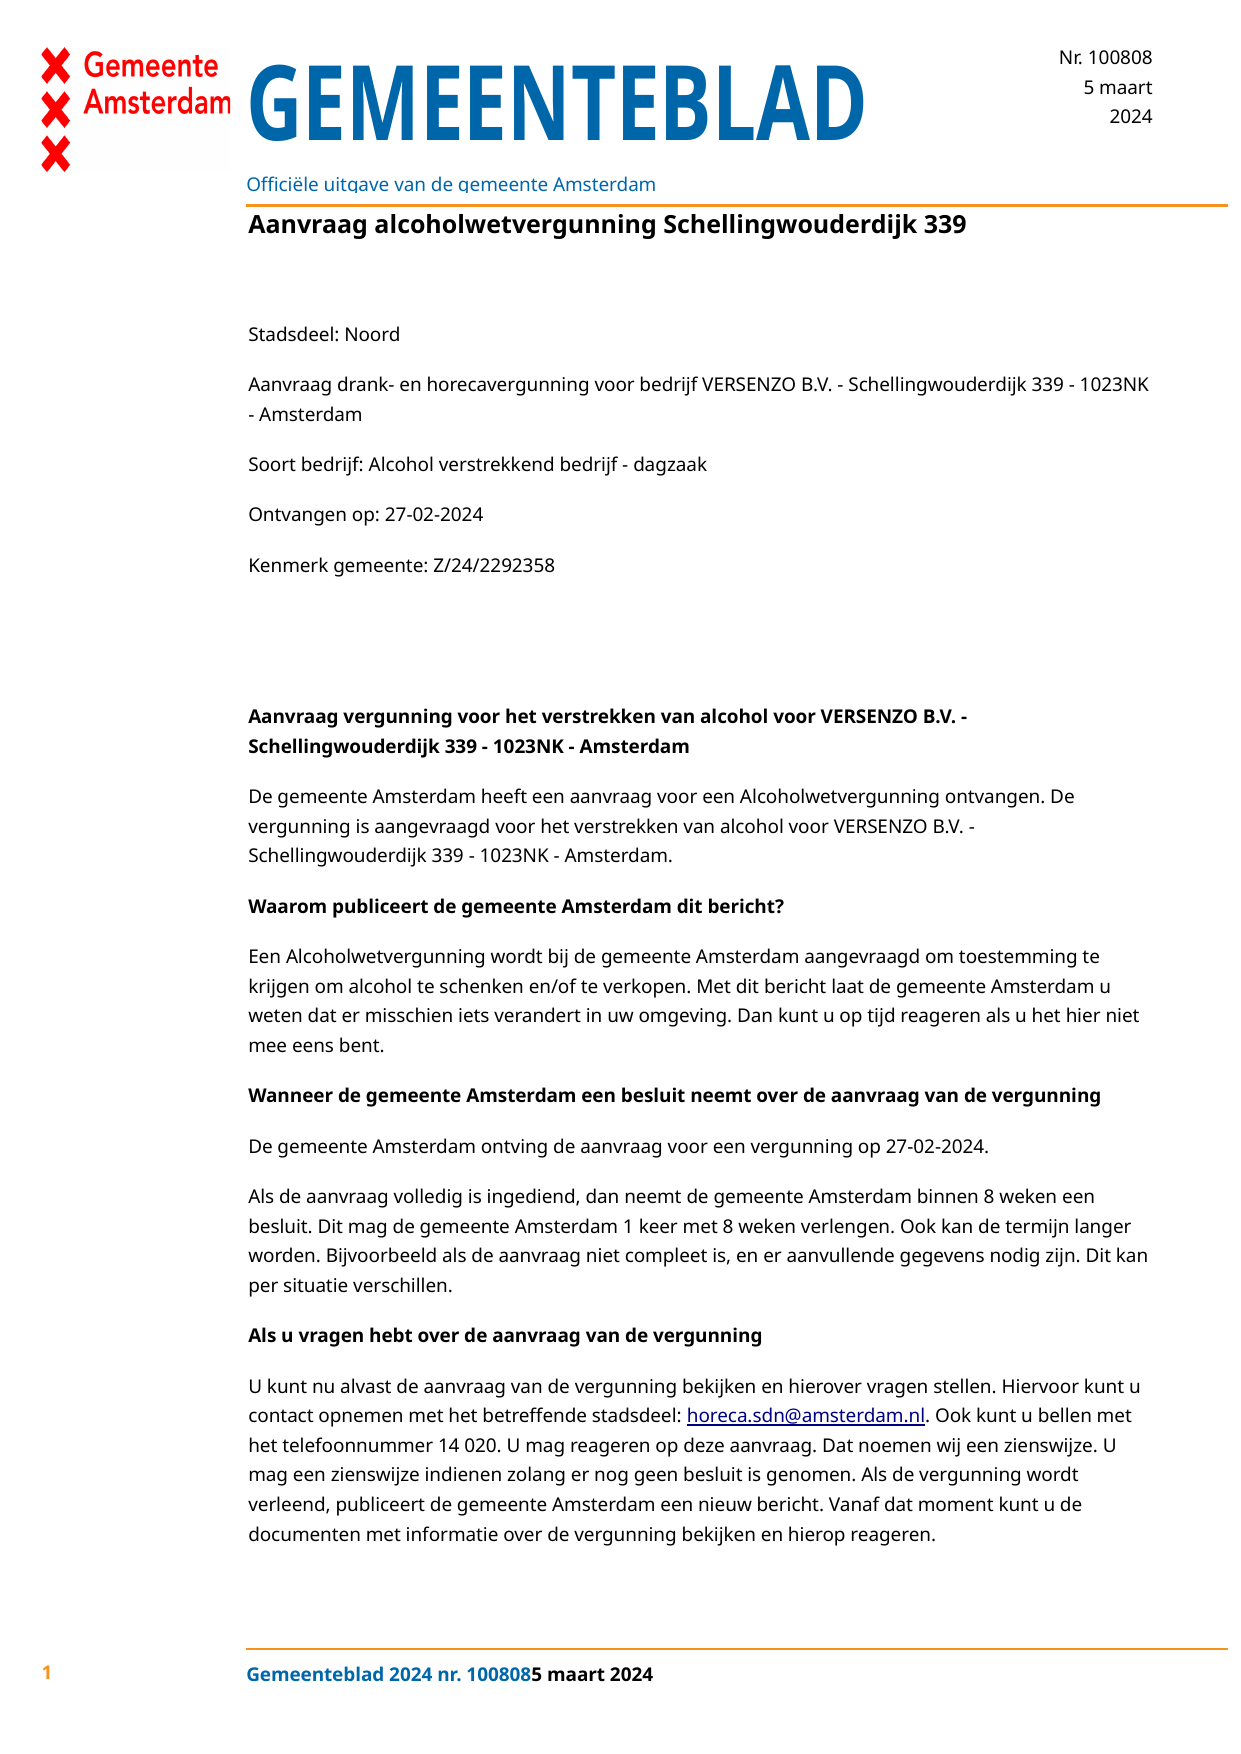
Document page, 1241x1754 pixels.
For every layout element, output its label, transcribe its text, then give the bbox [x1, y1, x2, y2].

text Ontvangen op: 27-02-2024 [248, 502, 1152, 527]
text U kunt nu alvast de aanvraag van de vergunning bekijken en hierover vragen stellen. Hiervoor kunt u contact opnemen met het betreffende stadsdeel: horeca.sdn@amsterdam.nl. Ook kunt u bellen met het telefoonnummer 14 020. U mag reageren op deze aanvraag. Dat noemen wij een zienswijze. U mag een zienswijze indienen zolang er nog geen besluit is genomen. Als de vergunning wordt verleend, publiceert de gemeente Amsterdam een nieuw bericht. Vanaf dat moment kunt u de documenten met informatie over de vergunning bekijken en hierop reageren. [248, 1373, 1152, 1546]
picture [41, 47, 231, 172]
text Stadsdeel: Noord [248, 321, 1152, 346]
text Kenmerk gemeente: Z/24/2292358 [248, 552, 1152, 578]
text Als de aanvraag volledig is ingediend, dan neemt de gemeente Amsterdam binnen 8 weken een besluit. Dit mag de gemeente Amsterdam 1 keer met 8 weken verlengen. Ook kan de termijn langer worden. Bijvoorbeeld als de aanvraag niet compleet is, en er aanvullende gegevens nodig zijn. Dit kan per situatie verschillen. [248, 1183, 1152, 1298]
text Als u vragen hebt over de aanvraag van de vergunning [248, 1322, 1152, 1348]
text Soort bedrijf: Alcohol verstrekkend bedrijf - dagzaak [248, 451, 1152, 477]
text Aanvraag alcoholwetvergunning Schellingwouderdijk 339 [248, 207, 1152, 241]
text Een Alcoholwetvergunning wordt bij de gemeente Amsterdam aangevraagd om toestemming te krijgen om alcohol te schenken en/of te verkopen. Met dit bericht laat de gemeente Amsterdam u weten dat er misschien iets verandert in uw omgeving. Dan kunt u op tijd reageren als u het hier niet mee eens bent. [248, 943, 1152, 1058]
text Waarom publiceert de gemeente Amsterdam dit bericht? [248, 893, 1152, 918]
text Wanneer de gemeente Amsterdam een besluit neemt over de aanvraag van de vergunning [248, 1082, 1152, 1108]
text Aanvraag vergunning voor het verstrekken van alcohol voor VERSENZO B.V. - Schellingwouderdijk 339 - 1023NK - Amsterdam [248, 703, 1152, 758]
text De gemeente Amsterdam ontving de aanvraag voor een vergunning op 27-02-2024. [248, 1133, 1152, 1158]
text Aanvraag drank- en horecavergunning voor bedrijf VERSENZO B.V. - Schellingwouderdijk 339 - 1023NK - Amsterdam [248, 371, 1152, 426]
text De gemeente Amsterdam heeft een aanvraag voor een Alcoholwetvergunning ontvangen. De vergunning is aangevraagd voor het verstrekken van alcohol voor VERSENZO B.V. - Schellingwouderdijk 339 - 1023NK - Amsterdam. [248, 783, 1152, 868]
